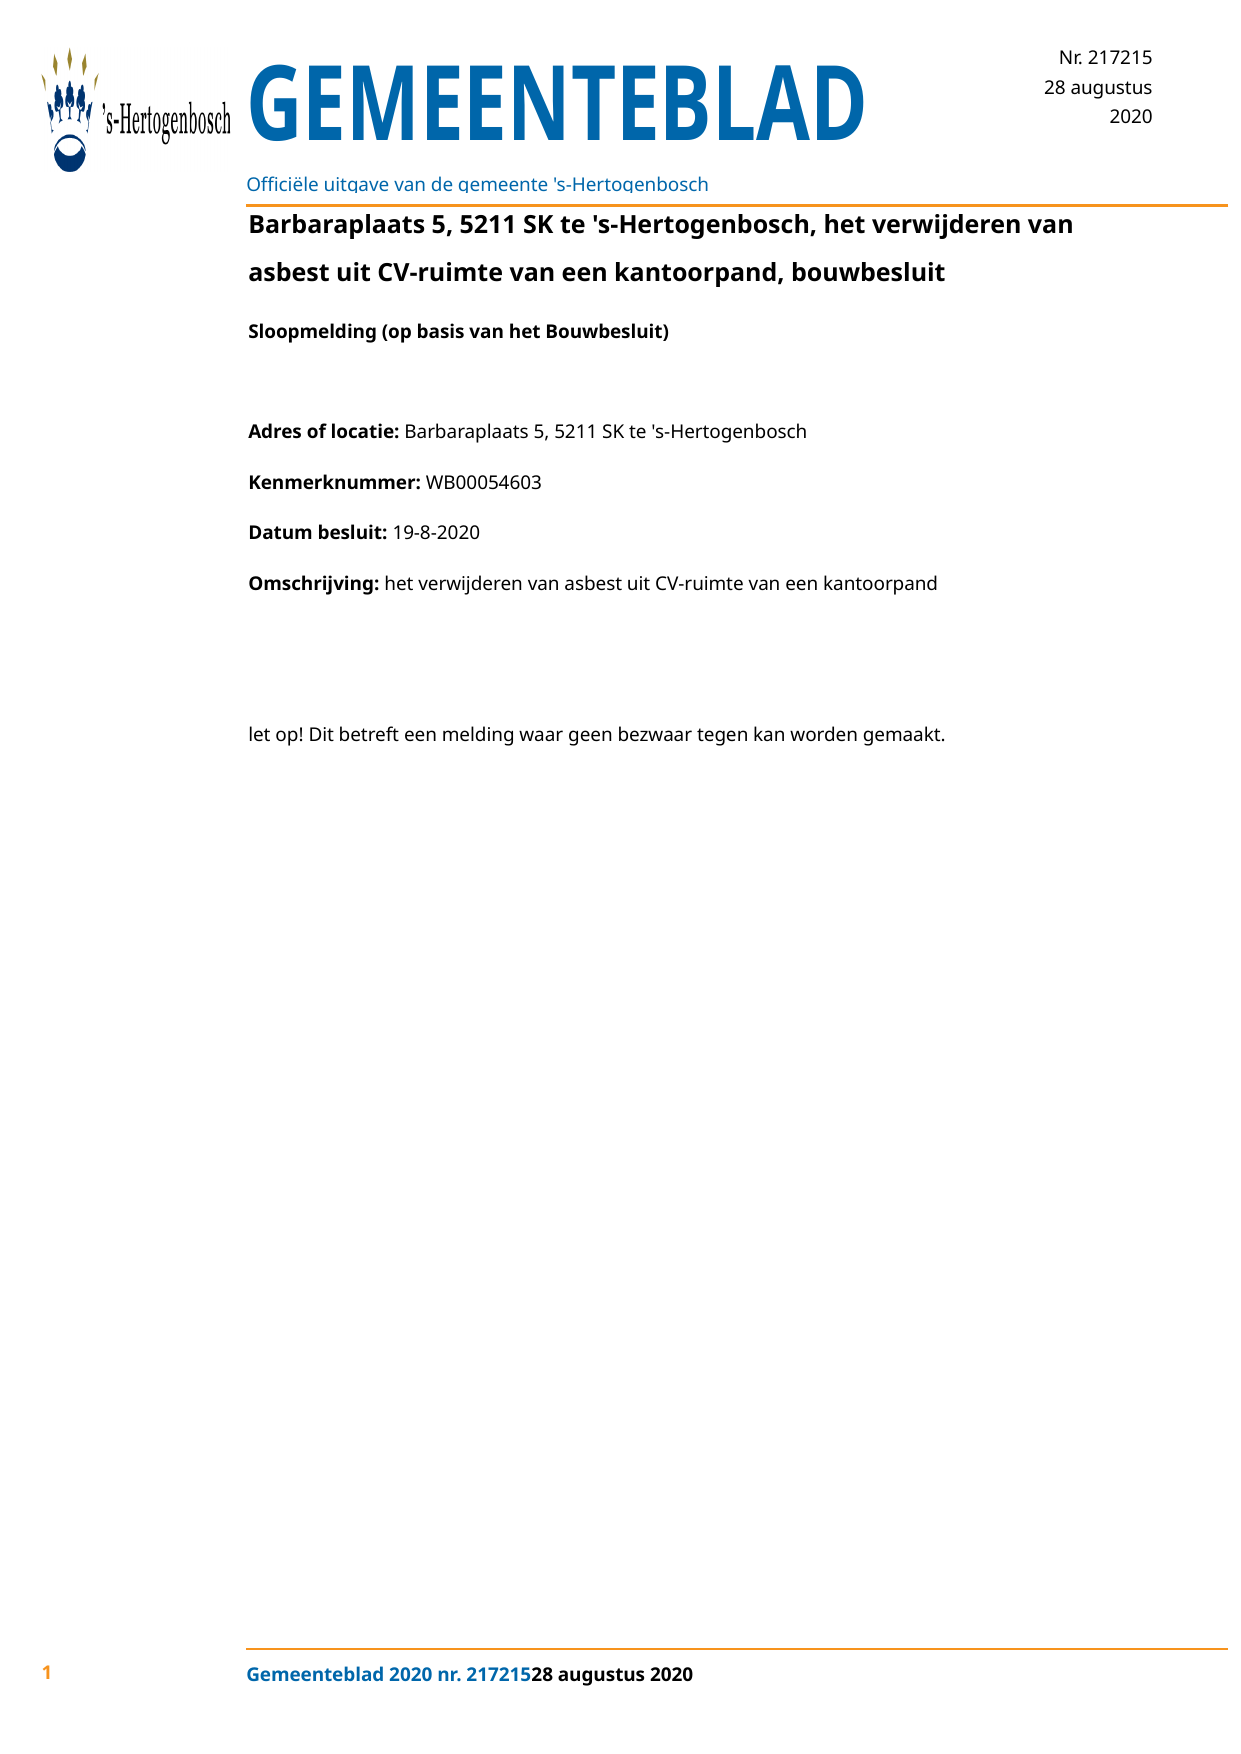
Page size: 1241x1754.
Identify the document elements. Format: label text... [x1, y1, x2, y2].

picture [41, 47, 231, 172]
text Barbaraplaats 5, 5211 SK te 's-Hertogenbosch, het verwijderen van asbest uit CV-ruimte van een kantoorpand, bouwbesluit [248, 207, 1152, 288]
text Datum besluit: 19-8-2020 [248, 519, 1152, 545]
text Sloopmelding (op basis van het Bouwbesluit) [248, 318, 1152, 344]
text let op! Dit betreft een melding waar geen bezwaar tegen kan worden gemaakt. [248, 721, 1152, 747]
text Adres of locatie: Barbaraplaats 5, 5211 SK te 's-Hertogenbosch [248, 419, 1152, 444]
text Kenmerknummer: WB00054603 [248, 469, 1152, 495]
text Omschrijving: het verwijderen van asbest uit CV-ruimte van een kantoorpand [248, 570, 1152, 596]
